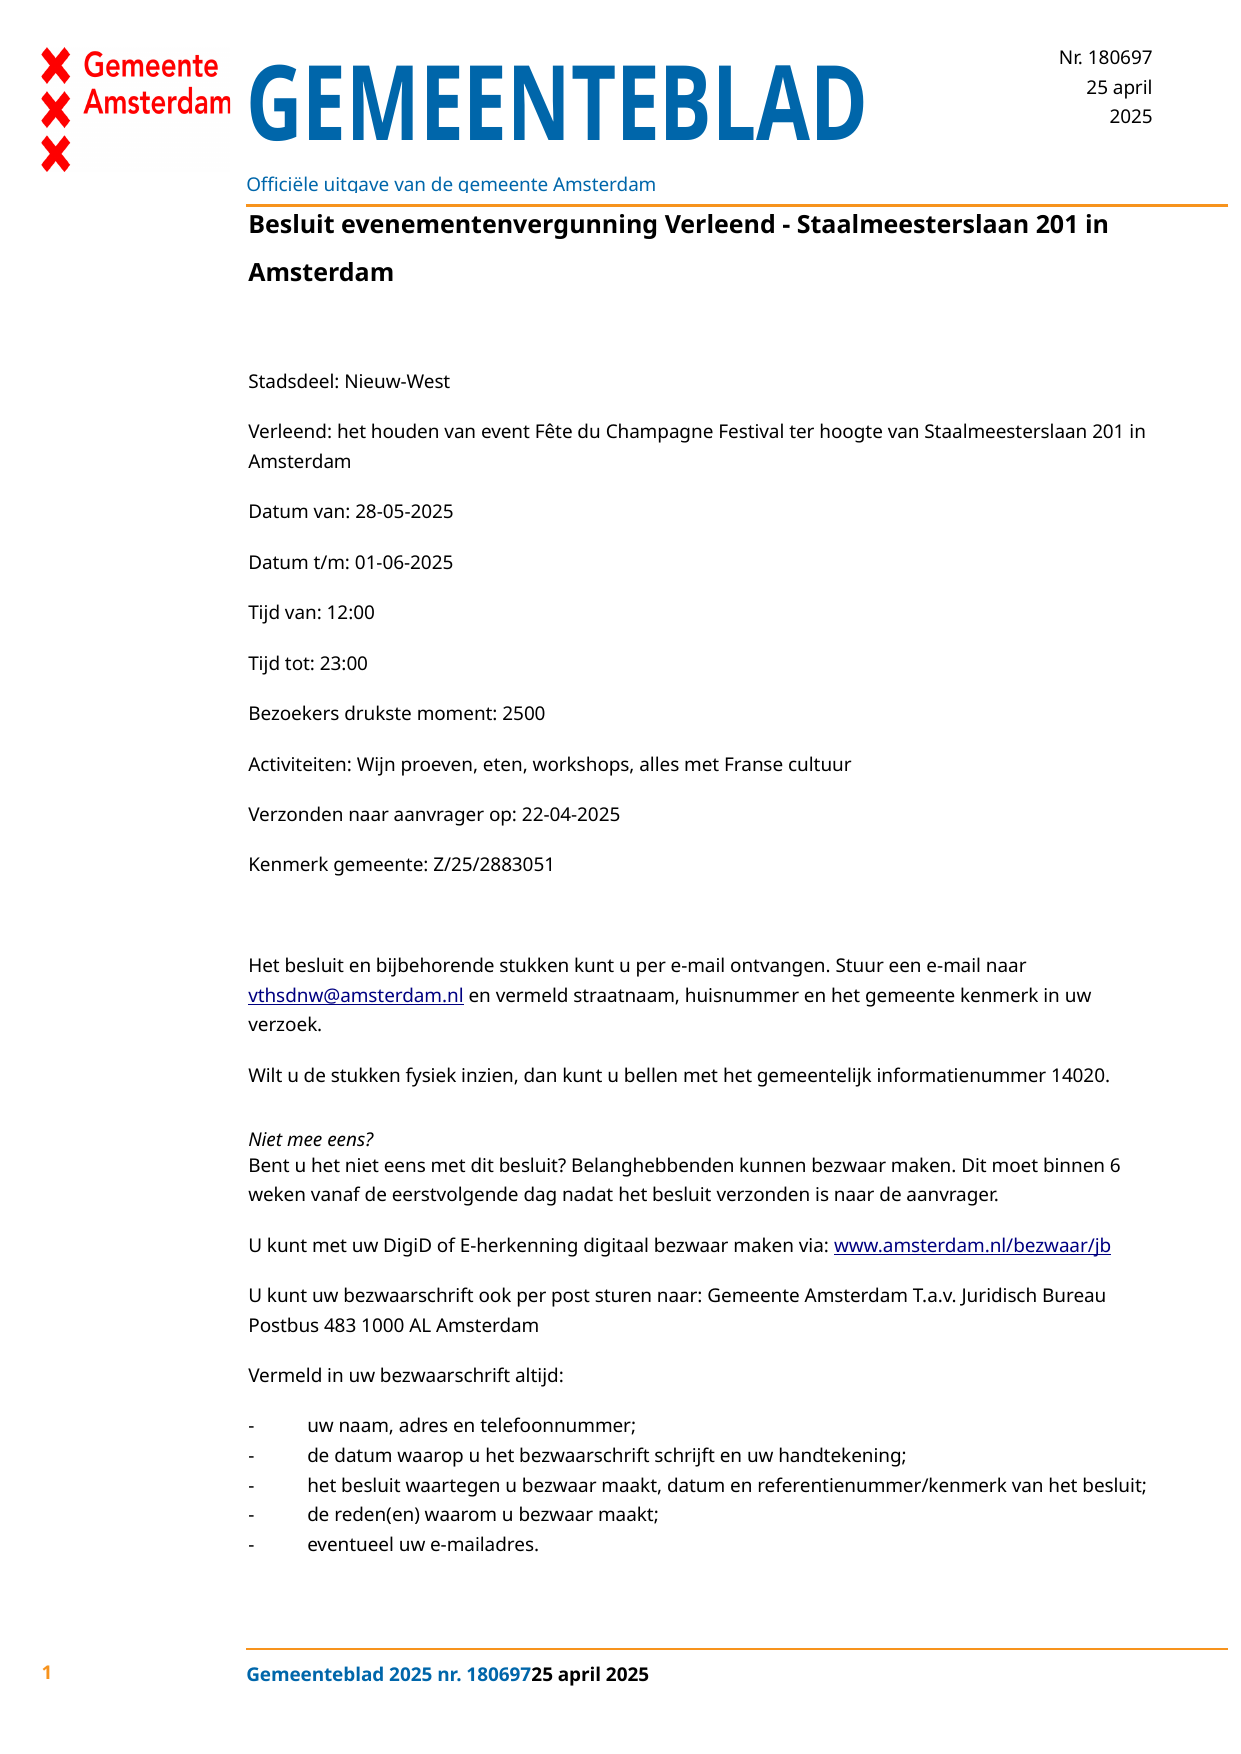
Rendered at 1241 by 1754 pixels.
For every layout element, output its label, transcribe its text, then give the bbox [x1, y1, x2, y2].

text Tijd van: 12:00 [248, 599, 1152, 625]
text Bezoekers drukste moment: 2500 [248, 700, 1152, 726]
text Tijd tot: 23:00 [248, 650, 1152, 676]
text Activiteiten: Wijn proeven, eten, workshops, alles met Franse cultuur [248, 751, 1152, 777]
text U kunt met uw DigiD of E-herkenning digitaal bezwaar maken via: www.amsterdam.nl/bezwaar/jb [248, 1232, 1152, 1257]
text Datum t/m: 01-06-2025 [248, 549, 1152, 575]
list uw naam, adres en telefoonnummer; [248, 1413, 1152, 1438]
text Wilt u de stukken fysiek inzien, dan kunt u bellen met het gemeentelijk informatienummer 14020. [248, 1062, 1152, 1088]
list het besluit waartegen u bezwaar maakt, datum en referentienummer/kenmerk van het besluit; [248, 1472, 1152, 1497]
text Niet mee eens? [248, 1126, 1152, 1152]
picture [41, 47, 231, 172]
text Verzonden naar aanvrager op: 22-04-2025 [248, 801, 1152, 827]
text Stadsdeel: Nieuw-West [248, 368, 1152, 394]
list de reden(en) waarom u bezwaar maakt; [248, 1501, 1152, 1527]
list eventueel uw e-mailadres. [248, 1531, 1152, 1557]
text Het besluit en bijbehorende stukken kunt u per e-mail ontvangen. Stuur een e-mail naar vthsdnw@amsterdam.nl en vermeld straatnaam, huisnummer en het gemeente kenmerk in uw verzoek. [248, 952, 1152, 1037]
list de datum waarop u het bezwaarschrift schrijft en uw handtekening; [248, 1442, 1152, 1468]
text U kunt uw bezwaarschrift ook per post sturen naar: Gemeente Amsterdam T.a.v. Juridisch Bureau Postbus 483 1000 AL Amsterdam [248, 1282, 1152, 1337]
text Bent u het niet eens met dit besluit? Belanghebbenden kunnen bezwaar maken. Dit moet binnen 6 weken vanaf de eerstvolgende dag nadat het besluit verzonden is naar de aanvrager. [248, 1152, 1152, 1207]
text Verleend: het houden van event Fête du Champagne Festival ter hoogte van Staalmeesterslaan 201 in Amsterdam [248, 419, 1152, 474]
text Besluit evenementenvergunning Verleend - Staalmeesterslaan 201 in Amsterdam [248, 207, 1152, 288]
text Vermeld in uw bezwaarschrift altijd: [248, 1362, 1152, 1388]
text Datum van: 28-05-2025 [248, 499, 1152, 524]
text Kenmerk gemeente: Z/25/2883051 [248, 852, 1152, 877]
